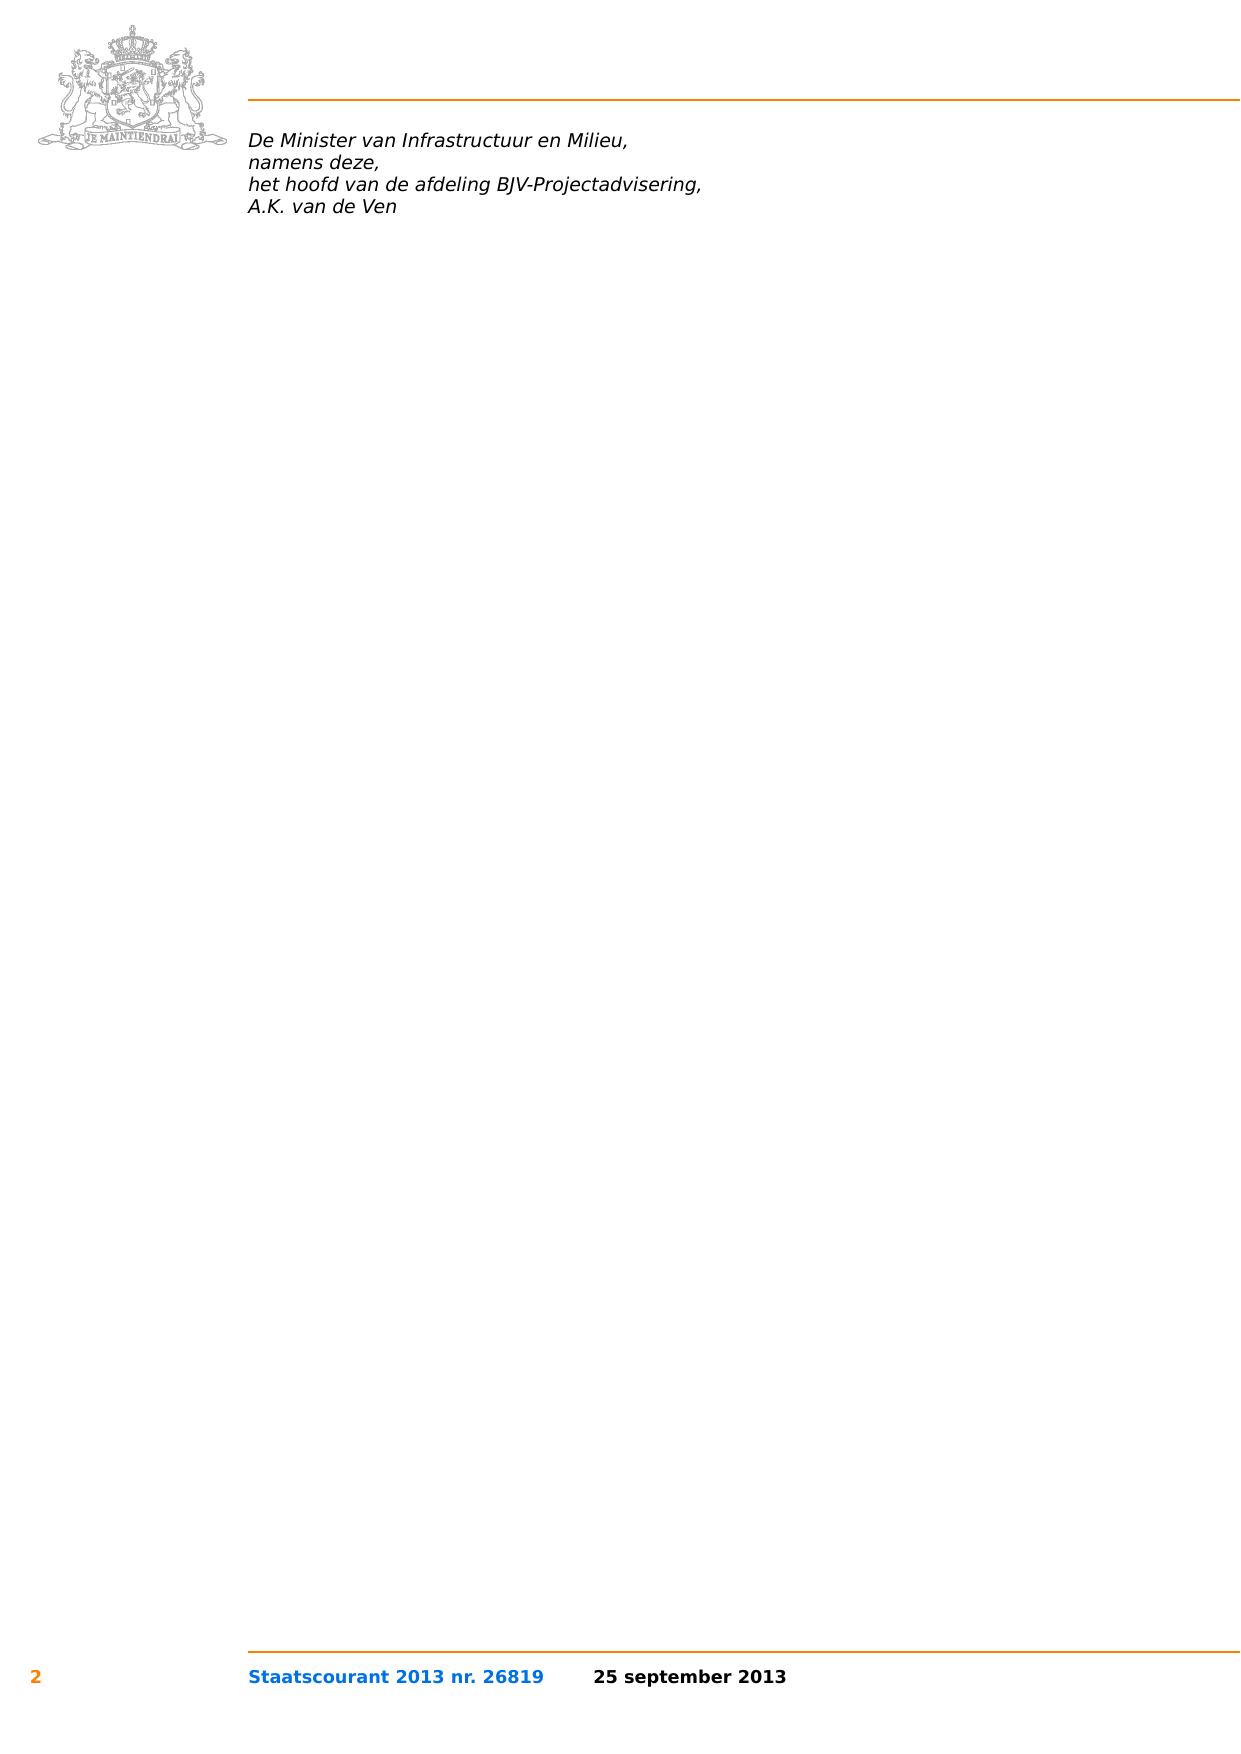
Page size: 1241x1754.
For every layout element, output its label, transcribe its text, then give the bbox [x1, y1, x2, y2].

text De Minister van Infrastructuur en Milieu, namens deze, het hoofd van de afdeling BJV-Projectadvisering, A.K. van de Ven [248, 130, 1163, 218]
picture [38, 25, 227, 150]
